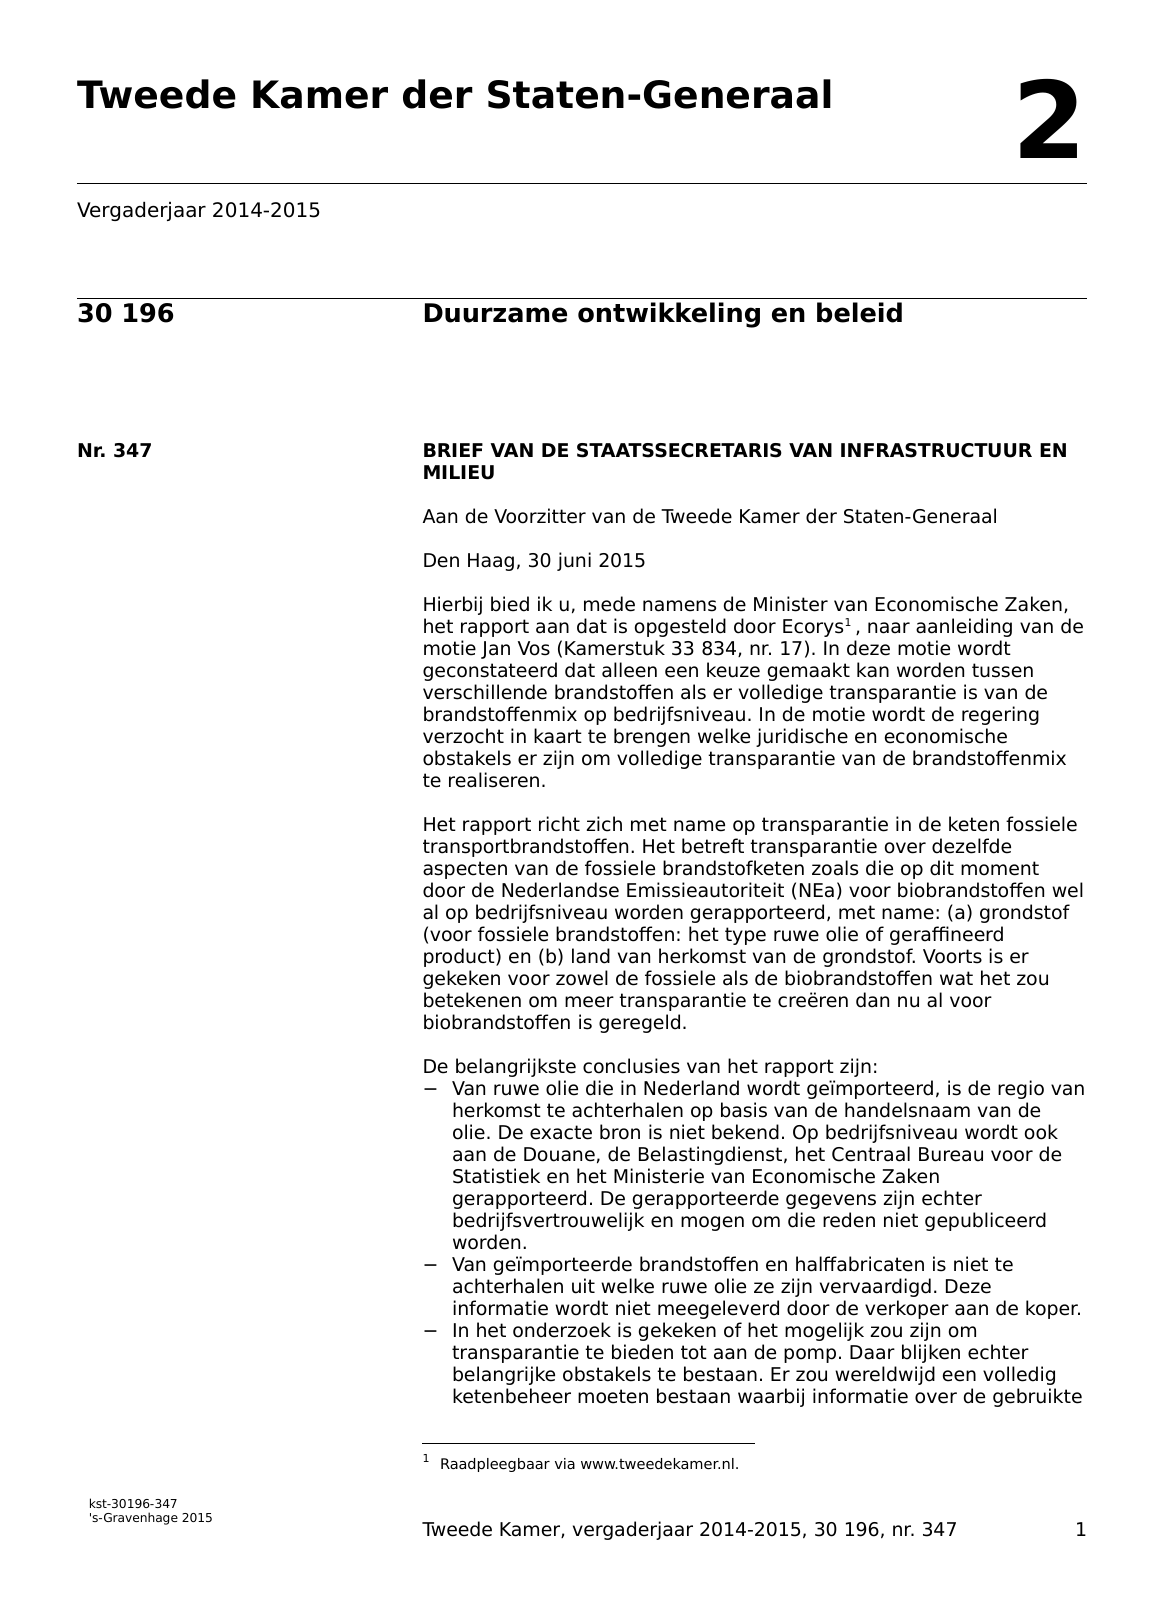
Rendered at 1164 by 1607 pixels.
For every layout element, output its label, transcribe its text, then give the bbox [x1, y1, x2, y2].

text 's-Gravenhage 2015 [88, 1511, 323, 1525]
text Den Haag, 30 juni 2015 [422, 550, 1087, 572]
text Raadpleegbaar via www.tweedekamer.nl. [422, 1452, 1087, 1474]
text − Van geïmporteerde brandstoffen en halffabricaten is niet te achterhalen uit welke ruwe olie ze zijn vervaardigd. Deze informatie wordt niet meegeleverd door de verkoper aan de koper. [422, 1254, 1087, 1320]
table_cell Vergaderjaar 2014-2015 [77, 184, 1087, 298]
table_header 2 [886, 59, 1087, 183]
text De belangrijkste conclusies van het rapport zijn: [422, 1056, 1087, 1078]
text − In het onderzoek is gekeken of het mogelijk zou zijn om transparantie te bieden tot aan de pomp. Daar blijken echter belangrijke obstakels te bestaan. Er zou wereldwijd een volledig ketenbeheer moeten bestaan waarbij informatie over de gebruikte [422, 1320, 1087, 1408]
subtitle 30 196 Duurzame ontwikkeling en beleid [77, 299, 1087, 329]
table_header Tweede Kamer der Staten-Generaal [77, 59, 886, 183]
text − Van ruwe olie die in Nederland wordt geïmporteerd, is de regio van herkomst te achterhalen op basis van de handelsnaam van de olie. De exacte bron is niet bekend. Op bedrijfsniveau wordt ook aan de Douane, de Belastingdienst, het Centraal Bureau voor de Statistiek en het Ministerie van Economische Zaken gerapporteerd. De gerapporteerde gegevens zijn echter bedrijfsvertrouwelijk en mogen om die reden niet gepubliceerd worden. [422, 1078, 1087, 1254]
text Aan de Voorzitter van de Tweede Kamer der Staten-Generaal [422, 506, 1087, 528]
text Het rapport richt zich met name op transparantie in de keten fossiele transportbrandstoffen. Het betreft transparantie over dezelfde aspecten van de fossiele brandstofketen zoals die op dit moment door de Nederlandse Emissieautoriteit (NEa) voor biobrandstoffen wel al op bedrijfsniveau worden gerapporteerd, met name: (a) grondstof (voor fossiele brandstoffen: het type ruwe olie of geraffineerd product) en (b) land van herkomst van de grondstof. Voorts is er gekeken voor zowel de fossiele als de biobrandstoffen wat het zou betekenen om meer transparantie te creëren dan nu al voor biobrandstoffen is geregeld. [422, 814, 1087, 1034]
text kst-30196-347 [88, 1497, 323, 1511]
subtitle Nr. 347 BRIEF VAN DE STAATSSECRETARIS VAN INFRASTRUCTUUR EN MILIEU [77, 440, 1087, 484]
text Hierbij bied ik u, mede namens de Minister van Economische Zaken, het rapport aan dat is opgesteld door Ecorys, naar aanleiding van de motie Jan Vos (Kamerstuk 33 834, nr. 17). In deze motie wordt geconstateerd dat alleen een keuze gemaakt kan worden tussen verschillende brandstoffen als er volledige transparantie is van de brandstoffenmix op bedrijfsniveau. In de motie wordt de regering verzocht in kaart te brengen welke juridische en economische obstakels er zijn om volledige transparantie van de brandstoffenmix te realiseren. [422, 594, 1087, 792]
